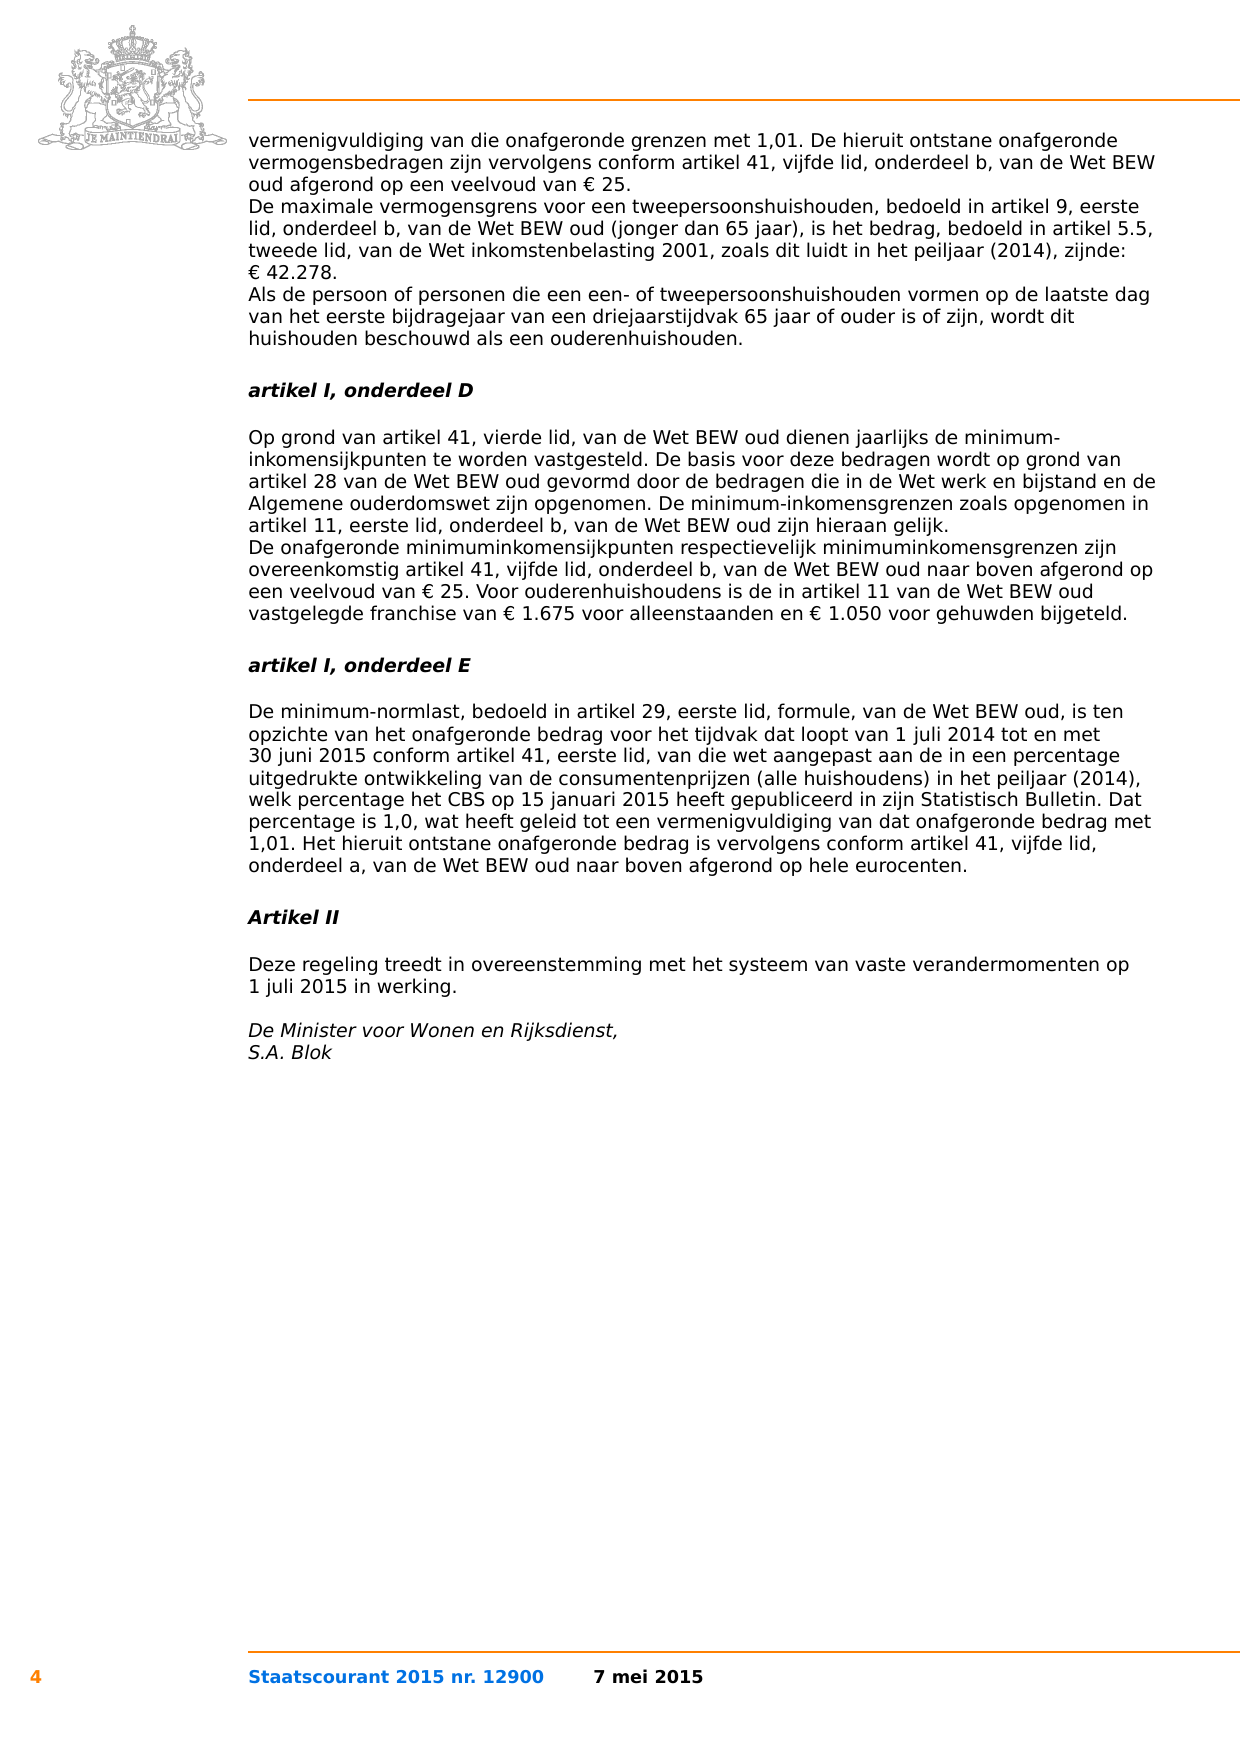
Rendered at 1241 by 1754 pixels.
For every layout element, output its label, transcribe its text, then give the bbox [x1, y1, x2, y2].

text De onafgeronde minimuminkomensijkpunten respectievelijk minimuminkomensgrenzen zijn overeenkomstig artikel 41, vijfde lid, onderdeel b, van de Wet BEW oud naar boven afgerond op een veelvoud van € 25. Voor ouderenhuishoudens is de in artikel 11 van de Wet BEW oud vastgelegde franchise van € 1.675 voor alleenstaanden en € 1.050 voor gehuwden bijgeteld. [248, 537, 1163, 624]
text Deze regeling treedt in overeenstemming met het systeem van vaste verandermomenten op 1 juli 2015 in werking. [248, 954, 1163, 998]
text Als de persoon of personen die een een- of tweepersoonshuishouden vormen op de laatste dag van het eerste bijdragejaar van een driejaarstijdvak 65 jaar of ouder is of zijn, wordt dit huishouden beschouwd als een ouderenhuishouden. [248, 284, 1163, 350]
picture [38, 25, 227, 150]
text De Minister voor Wonen en Rijksdienst, S.A. Blok [248, 1020, 1163, 1064]
subtitle Artikel II [248, 907, 1163, 929]
subtitle artikel I, onderdeel E [248, 654, 1163, 676]
text De maximale vermogensgrens voor een tweepersoonshuishouden, bedoeld in artikel 9, eerste lid, onderdeel b, van de Wet BEW oud (jonger dan 65 jaar), is het bedrag, bedoeld in artikel 5.5, tweede lid, van de Wet inkomstenbelasting 2001, zoals dit luidt in het peiljaar (2014), zijnde: € 42.278. [248, 196, 1163, 284]
text De minimum-normlast, bedoeld in artikel 29, eerste lid, formule, van de Wet BEW oud, is ten opzichte van het onafgeronde bedrag voor het tijdvak dat loopt van 1 juli 2014 tot en met 30 juni 2015 conform artikel 41, eerste lid, van die wet aangepast aan de in een percentage uitgedrukte ontwikkeling van de consumentenprijzen (alle huishoudens) in het peiljaar (2014), welk percentage het CBS op 15 januari 2015 heeft gepubliceerd in zijn Statistisch Bulletin. Dat percentage is 1,0, wat heeft geleid tot een vermenigvuldiging van dat onafgeronde bedrag met 1,01. Het hieruit ontstane onafgeronde bedrag is vervolgens conform artikel 41, vijfde lid, onderdeel a, van de Wet BEW oud naar boven afgerond op hele eurocenten. [248, 701, 1163, 877]
text vermenigvuldiging van die onafgeronde grenzen met 1,01. De hieruit ontstane onafgeronde vermogensbedragen zijn vervolgens conform artikel 41, vijfde lid, onderdeel b, van de Wet BEW oud afgerond op een veelvoud van € 25. [248, 130, 1163, 196]
subtitle artikel I, onderdeel D [248, 380, 1163, 402]
text Op grond van artikel 41, vierde lid, van de Wet BEW oud dienen jaarlijks de minimum-inkomensijkpunten te worden vastgesteld. De basis voor deze bedragen wordt op grond van artikel 28 van de Wet BEW oud gevormd door de bedragen die in de Wet werk en bijstand en de Algemene ouderdomswet zijn opgenomen. De minimum-inkomensgrenzen zoals opgenomen in artikel 11, eerste lid, onderdeel b, van de Wet BEW oud zijn hieraan gelijk. [248, 427, 1163, 537]
